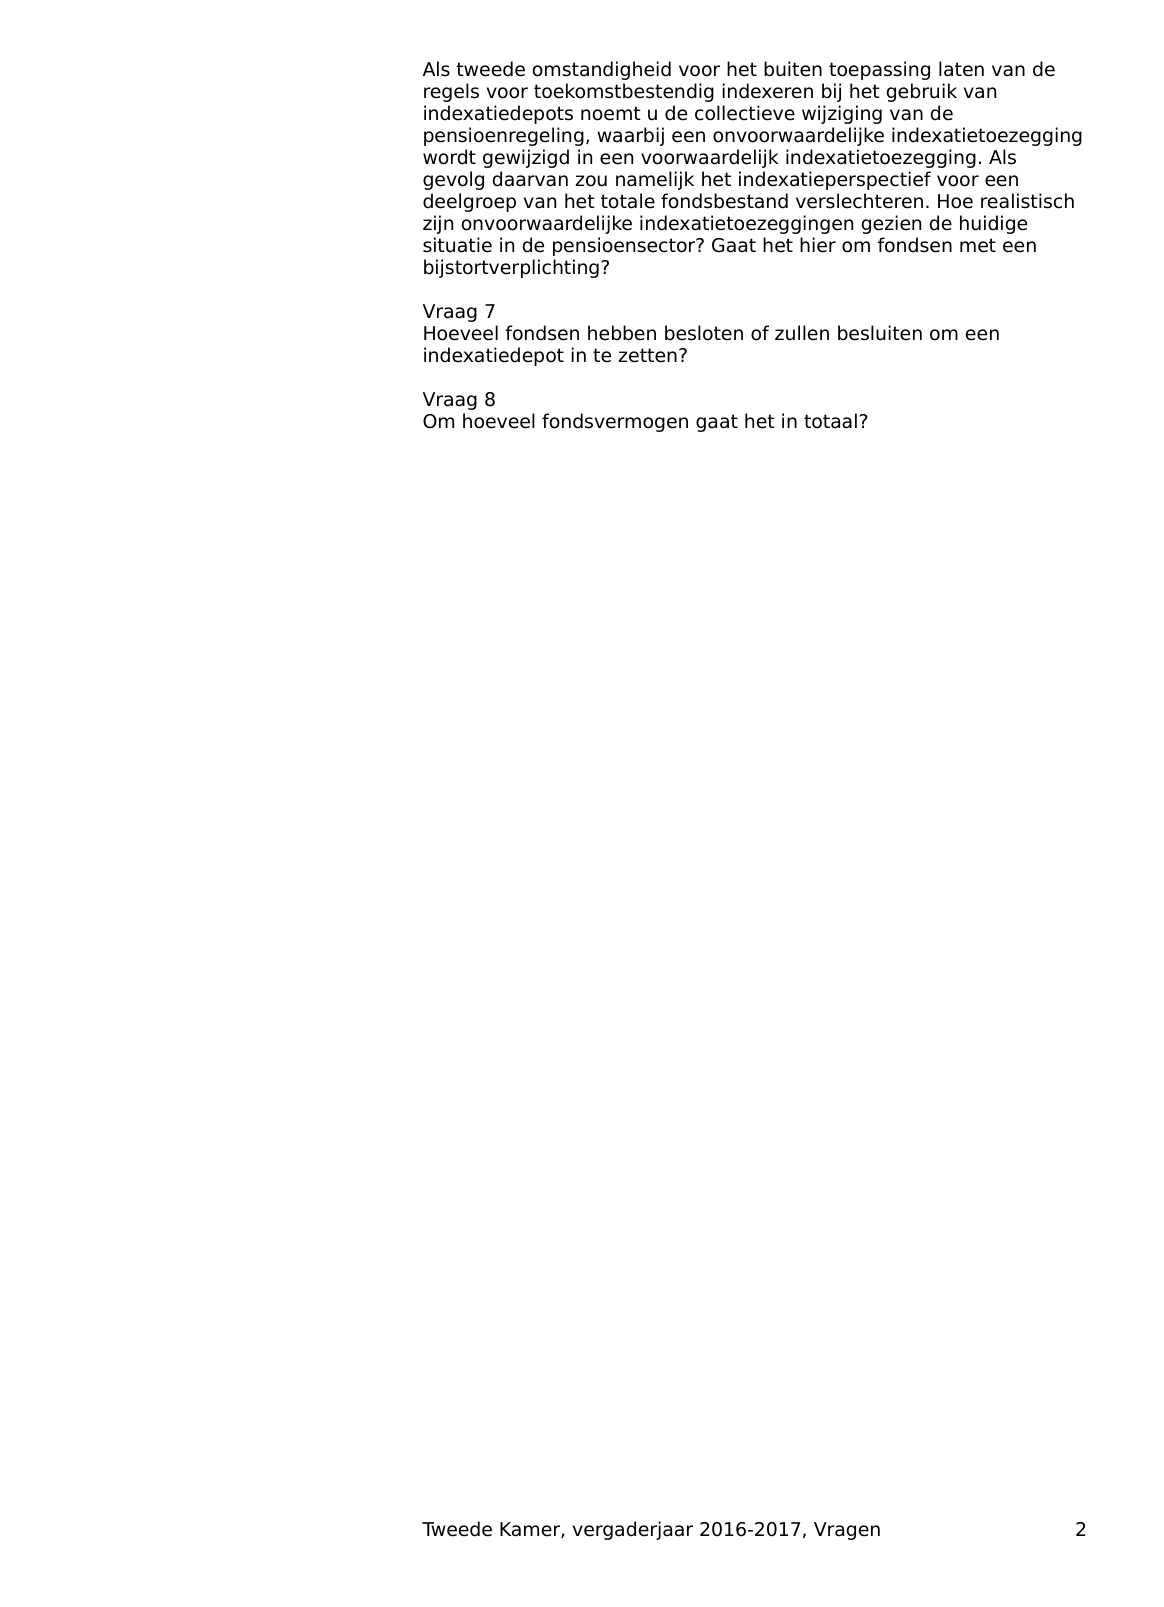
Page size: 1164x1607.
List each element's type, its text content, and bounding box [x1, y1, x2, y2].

text Als tweede omstandigheid voor het buiten toepassing laten van de regels voor toekomstbestendig indexeren bij het gebruik van indexatiedepots noemt u de collectieve wijziging van de pensioenregeling, waarbij een onvoorwaardelijke indexatietoezegging wordt gewijzigd in een voorwaardelijk indexatietoezegging. Als gevolg daarvan zou namelijk het indexatieperspectief voor een deelgroep van het totale fondsbestand verslechteren. Hoe realistisch zijn onvoorwaardelijke indexatietoezeggingen gezien de huidige situatie in de pensioensector? Gaat het hier om fondsen met een bijstortverplichting? [422, 59, 1087, 279]
text Om hoeveel fondsvermogen gaat het in totaal? [422, 411, 1087, 433]
text Hoeveel fondsen hebben besloten of zullen besluiten om een indexatiedepot in te zetten? [422, 323, 1087, 367]
text Vraag 7 [422, 301, 1087, 323]
text Vraag 8 [422, 389, 1087, 411]
